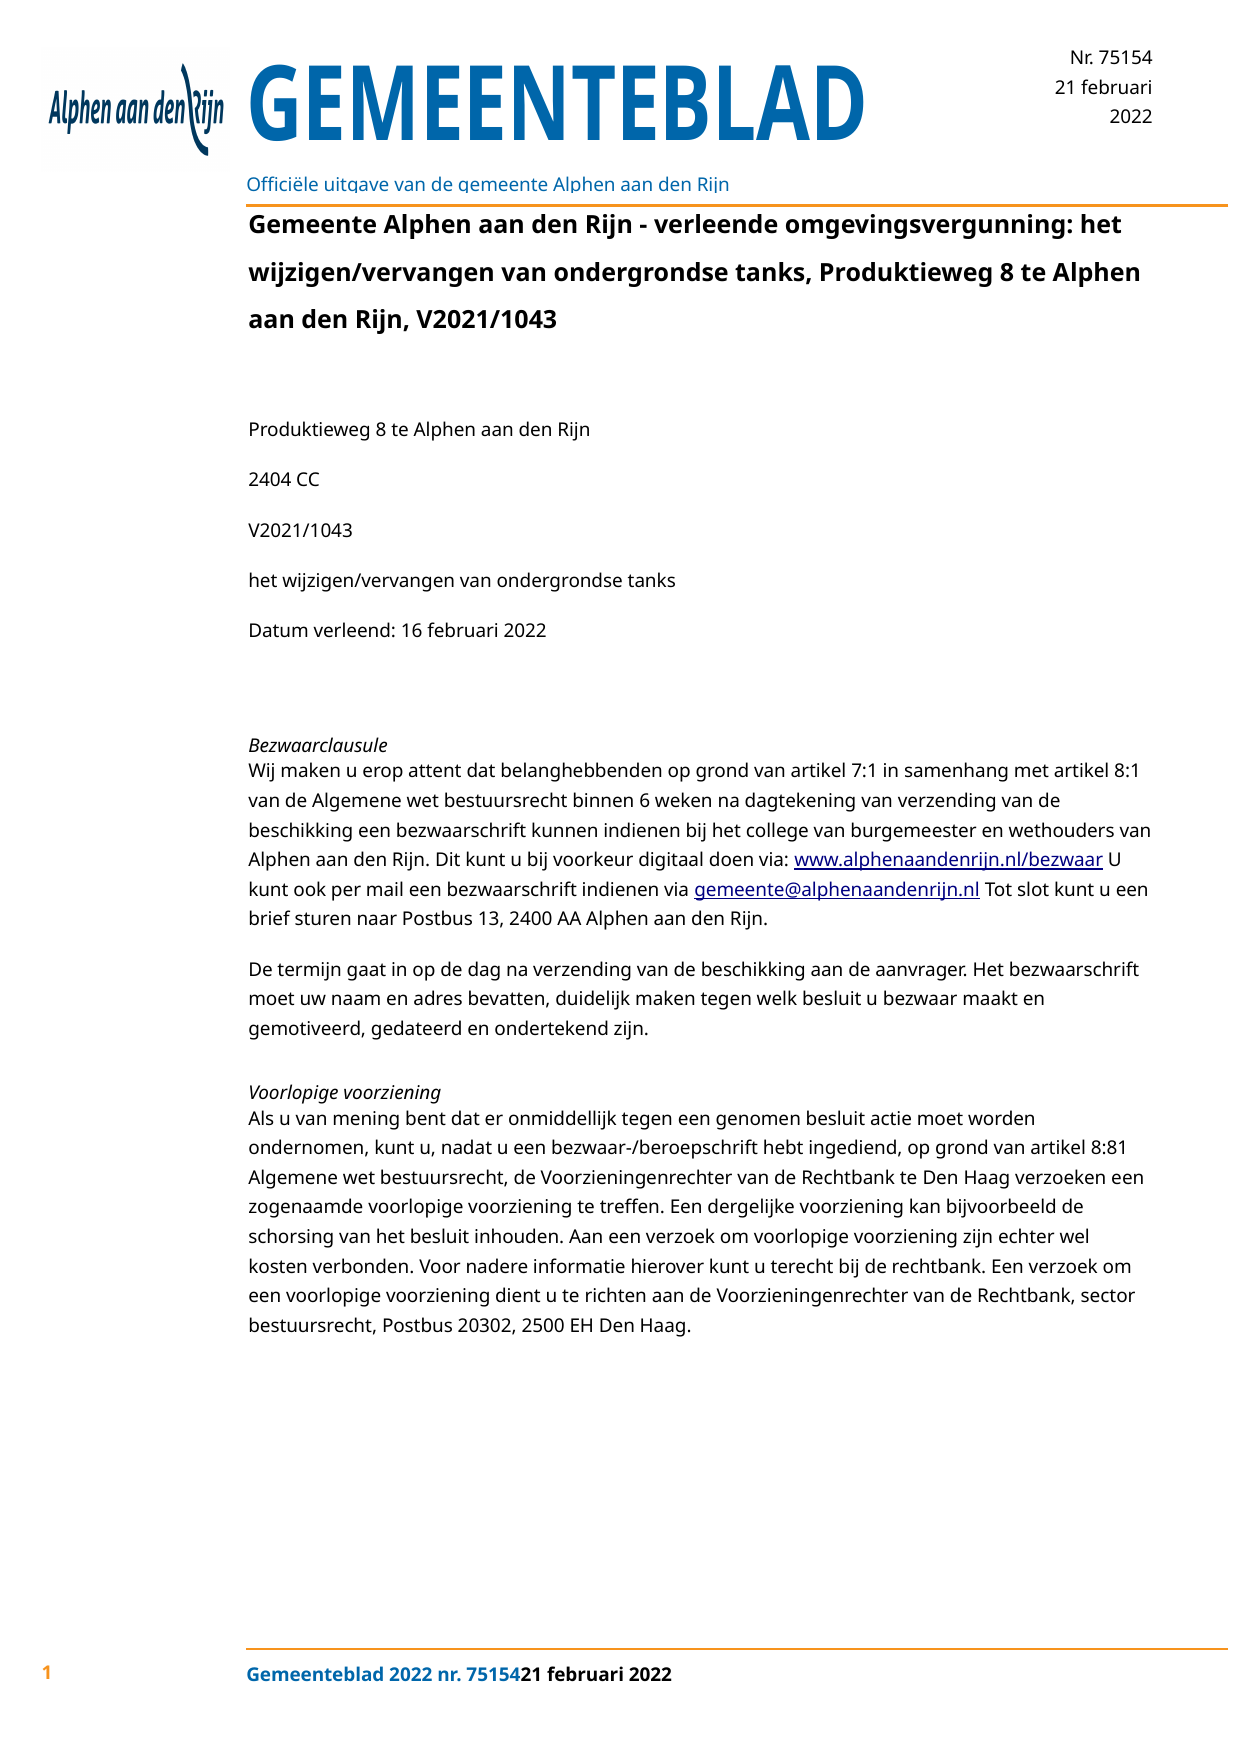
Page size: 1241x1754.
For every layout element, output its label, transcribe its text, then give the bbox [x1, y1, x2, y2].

text De termijn gaat in op de dag na verzending van de beschikking aan de aanvrager. Het bezwaarschrift moet uw naam en adres bevatten, duidelijk maken tegen welk besluit u bezwaar maakt en gemotiveerd, gedateerd en ondertekend zijn. [248, 956, 1152, 1041]
text Produktieweg 8 te Alphen aan den Rijn [248, 416, 1152, 442]
text Gemeente Alphen aan den Rijn - verleende omgevingsvergunning: het wijzigen/vervangen van ondergrondse tanks, Produktieweg 8 te Alphen aan den Rijn, V2021/1043 [248, 207, 1152, 336]
text V2021/1043 [248, 517, 1152, 542]
text Voorlopige voorziening [248, 1079, 1152, 1105]
text Datum verleend: 16 februari 2022 [248, 618, 1152, 643]
text Bezwaarclausule [248, 732, 1152, 758]
text het wijzigen/vervangen van ondergrondse tanks [248, 567, 1152, 593]
text 2404 CC [248, 466, 1152, 492]
picture [41, 47, 231, 172]
text Wij maken u erop attent dat belanghebbenden op grond van artikel 7:1 in samenhang met artikel 8:1 van de Algemene wet bestuursrecht binnen 6 weken na dagtekening van verzending van de beschikking een bezwaarschrift kunnen indienen bij het college van burgemeester en wethouders van Alphen aan den Rijn. Dit kunt u bij voorkeur digitaal doen via: www.alphenaandenrijn.nl/bezwaar U kunt ook per mail een bezwaarschrift indienen via gemeente@alphenaandenrijn.nl Tot slot kunt u een brief sturen naar Postbus 13, 2400 AA Alphen aan den Rijn. [248, 758, 1152, 931]
text Als u van mening bent dat er onmiddellijk tegen een genomen besluit actie moet worden ondernomen, kunt u, nadat u een bezwaar-/beroepschrift hebt ingediend, op grond van artikel 8:81 Algemene wet bestuursrecht, de Voorzieningenrechter van de Rechtbank te Den Haag verzoeken een zogenaamde voorlopige voorziening te treffen. Een dergelijke voorziening kan bijvoorbeeld de schorsing van het besluit inhouden. Aan een verzoek om voorlopige voorziening zijn echter wel kosten verbonden. Voor nadere informatie hierover kunt u terecht bij de rechtbank. Een verzoek om een voorlopige voorziening dient u te richten aan de Voorzieningenrechter van de Rechtbank, sector bestuursrecht, Postbus 20302, 2500 EH Den Haag. [248, 1105, 1152, 1338]
